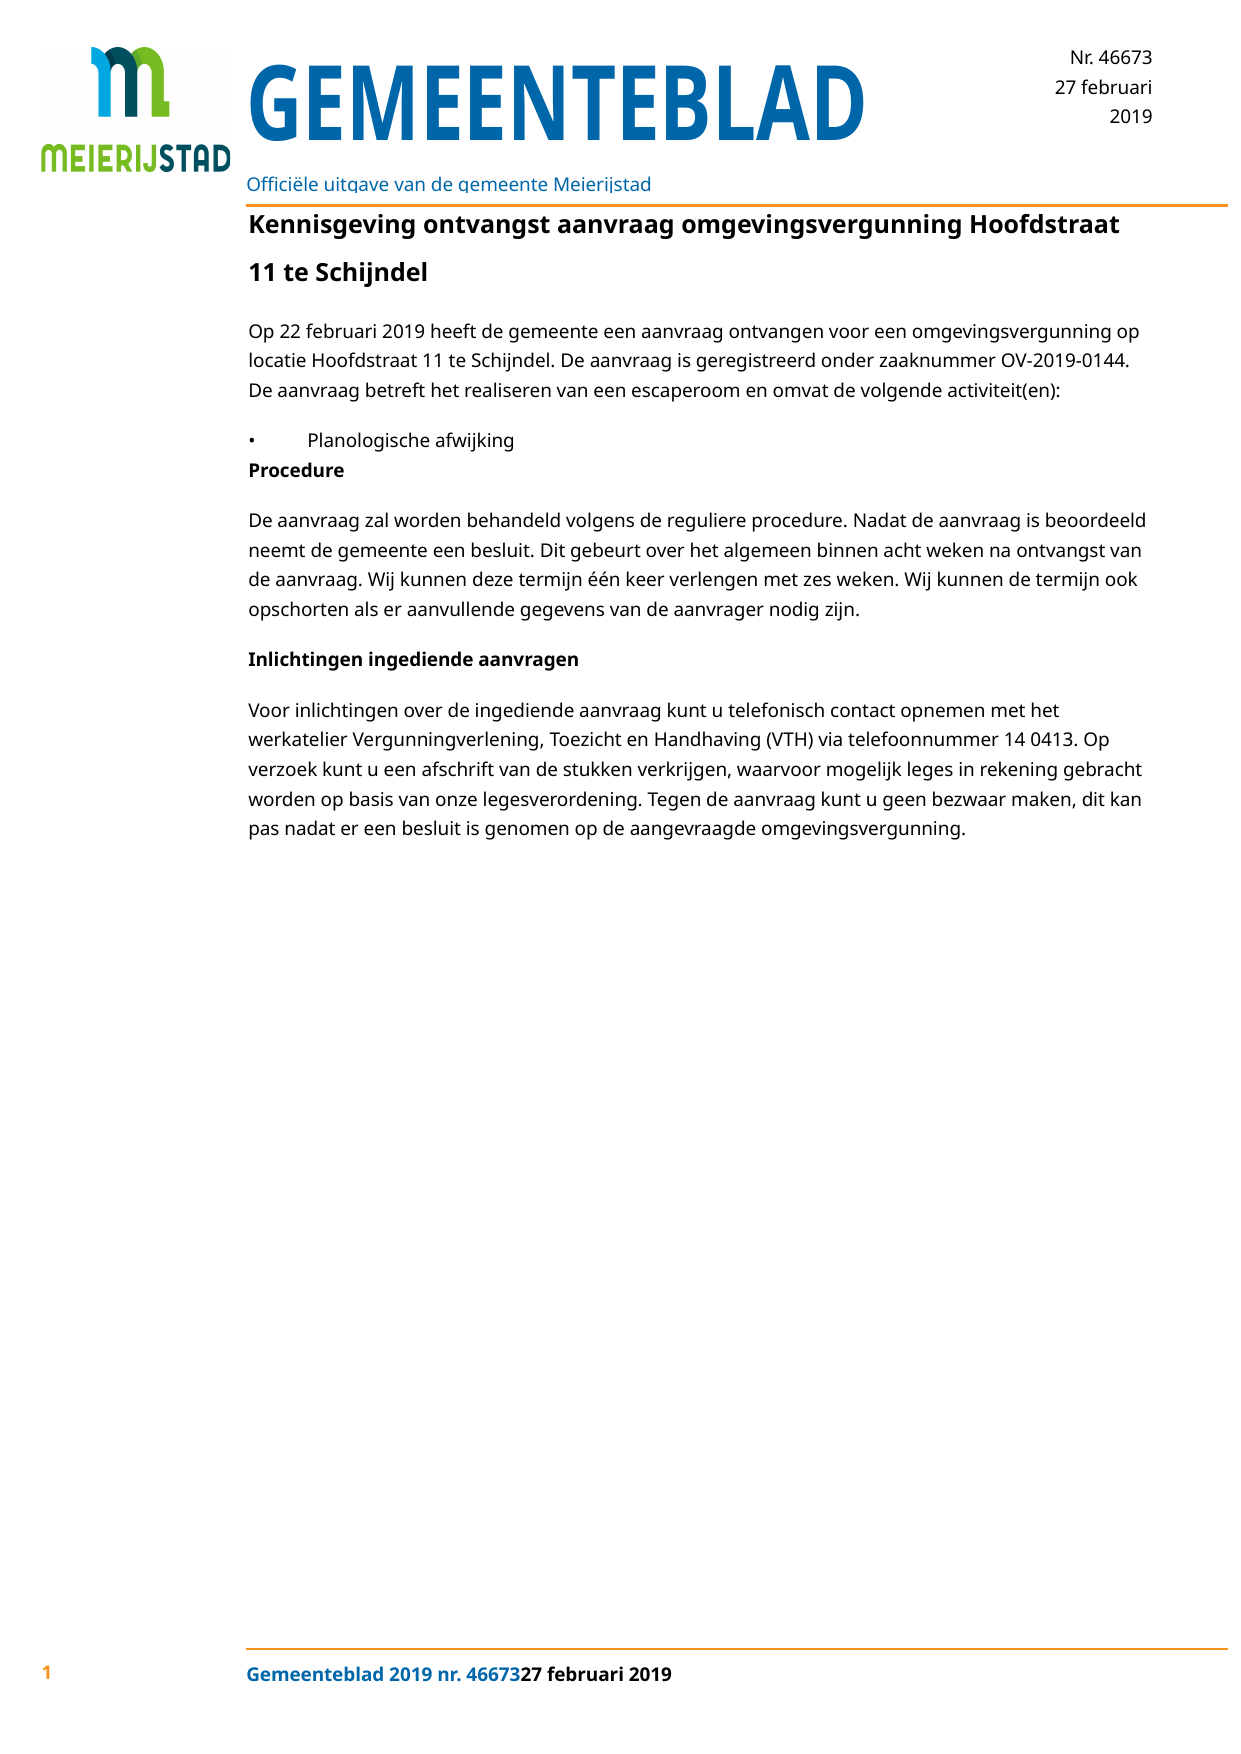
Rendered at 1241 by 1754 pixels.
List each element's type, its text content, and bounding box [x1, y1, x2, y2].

picture [41, 47, 231, 172]
text Voor inlichtingen over de ingediende aanvraag kunt u telefonisch contact opnemen met het werkatelier Vergunningverlening, Toezicht en Handhaving (VTH) via telefoonnummer 14 0413. Op verzoek kunt u een afschrift van de stukken verkrijgen, waarvoor mogelijk leges in rekening gebracht worden op basis van onze legesverordening. Tegen de aanvraag kunt u geen bezwaar maken, dit kan pas nadat er een besluit is genomen op de aangevraagde omgevingsvergunning. [248, 697, 1152, 841]
text Kennisgeving ontvangst aanvraag omgevingsvergunning Hoofdstraat 11 te Schijndel [248, 207, 1152, 288]
text De aanvraag zal worden behandeld volgens de reguliere procedure. Nadat de aanvraag is beoordeeld neemt de gemeente een besluit. Dit gebeurt over het algemeen binnen acht weken na ontvangst van de aanvraag. Wij kunnen deze termijn één keer verlengen met zes weken. Wij kunnen de termijn ook opschorten als er aanvullende gegevens van de aanvrager nodig zijn. [248, 507, 1152, 622]
text Procedure [248, 457, 1152, 483]
list Planologische afwijking [248, 427, 1152, 453]
text Op 22 februari 2019 heeft de gemeente een aanvraag ontvangen voor een omgevingsvergunning op locatie Hoofdstraat 11 te Schijndel. De aanvraag is geregistreerd onder zaaknummer OV-2019-0144. De aanvraag betreft het realiseren van een escaperoom en omvat de volgende activiteit(en): [248, 318, 1152, 403]
text Inlichtingen ingediende aanvragen [248, 647, 1152, 672]
